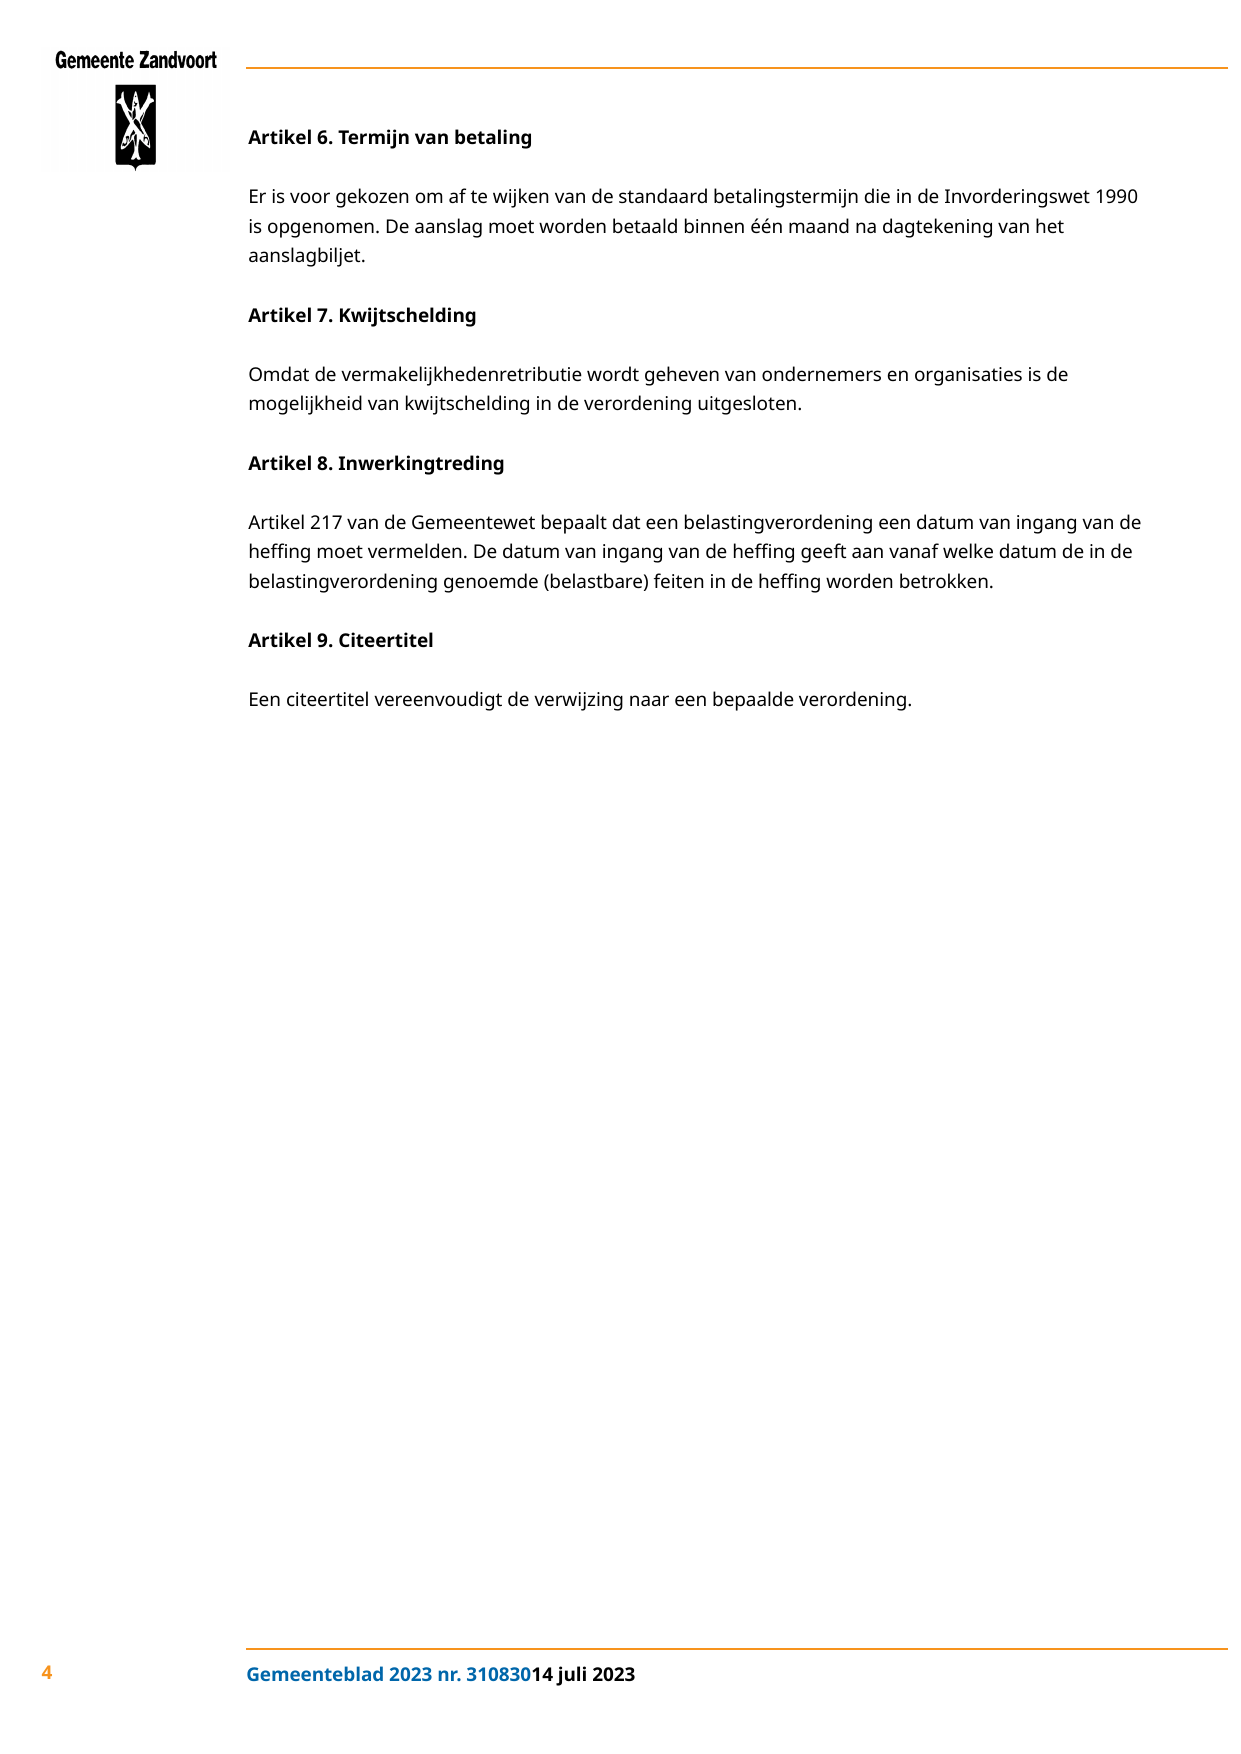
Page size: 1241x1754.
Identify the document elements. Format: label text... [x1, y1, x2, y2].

text Artikel 7. Kwijtschelding [248, 302, 1152, 328]
text Er is voor gekozen om af te wijken van de standaard betalingstermijn die in de Invorderingswet 1990 is opgenomen. De aanslag moet worden betaald binnen één maand na dagtekening van het aanslagbiljet. [248, 183, 1152, 268]
text Artikel 217 van de Gemeentewet bepaalt dat een belastingverordening een datum van ingang van de heffing moet vermelden. De datum van ingang van de heffing geeft aan vanaf welke datum de in de belastingverordening genoemde (belastbare) feiten in de heffing worden betrokken. [248, 509, 1152, 594]
text Een citeertitel vereenvoudigt de verwijzing naar een bepaalde verordening. [248, 686, 1152, 712]
text Artikel 6. Termijn van betaling [248, 124, 1152, 150]
text Artikel 8. Inwerkingtreding [248, 450, 1152, 476]
text Artikel 9. Citeertitel [248, 627, 1152, 653]
text Omdat de vermakelijkhedenretributie wordt geheven van ondernemers en organisaties is de mogelijkheid van kwijtschelding in de verordening uitgesloten. [248, 361, 1152, 416]
picture [41, 47, 231, 172]
